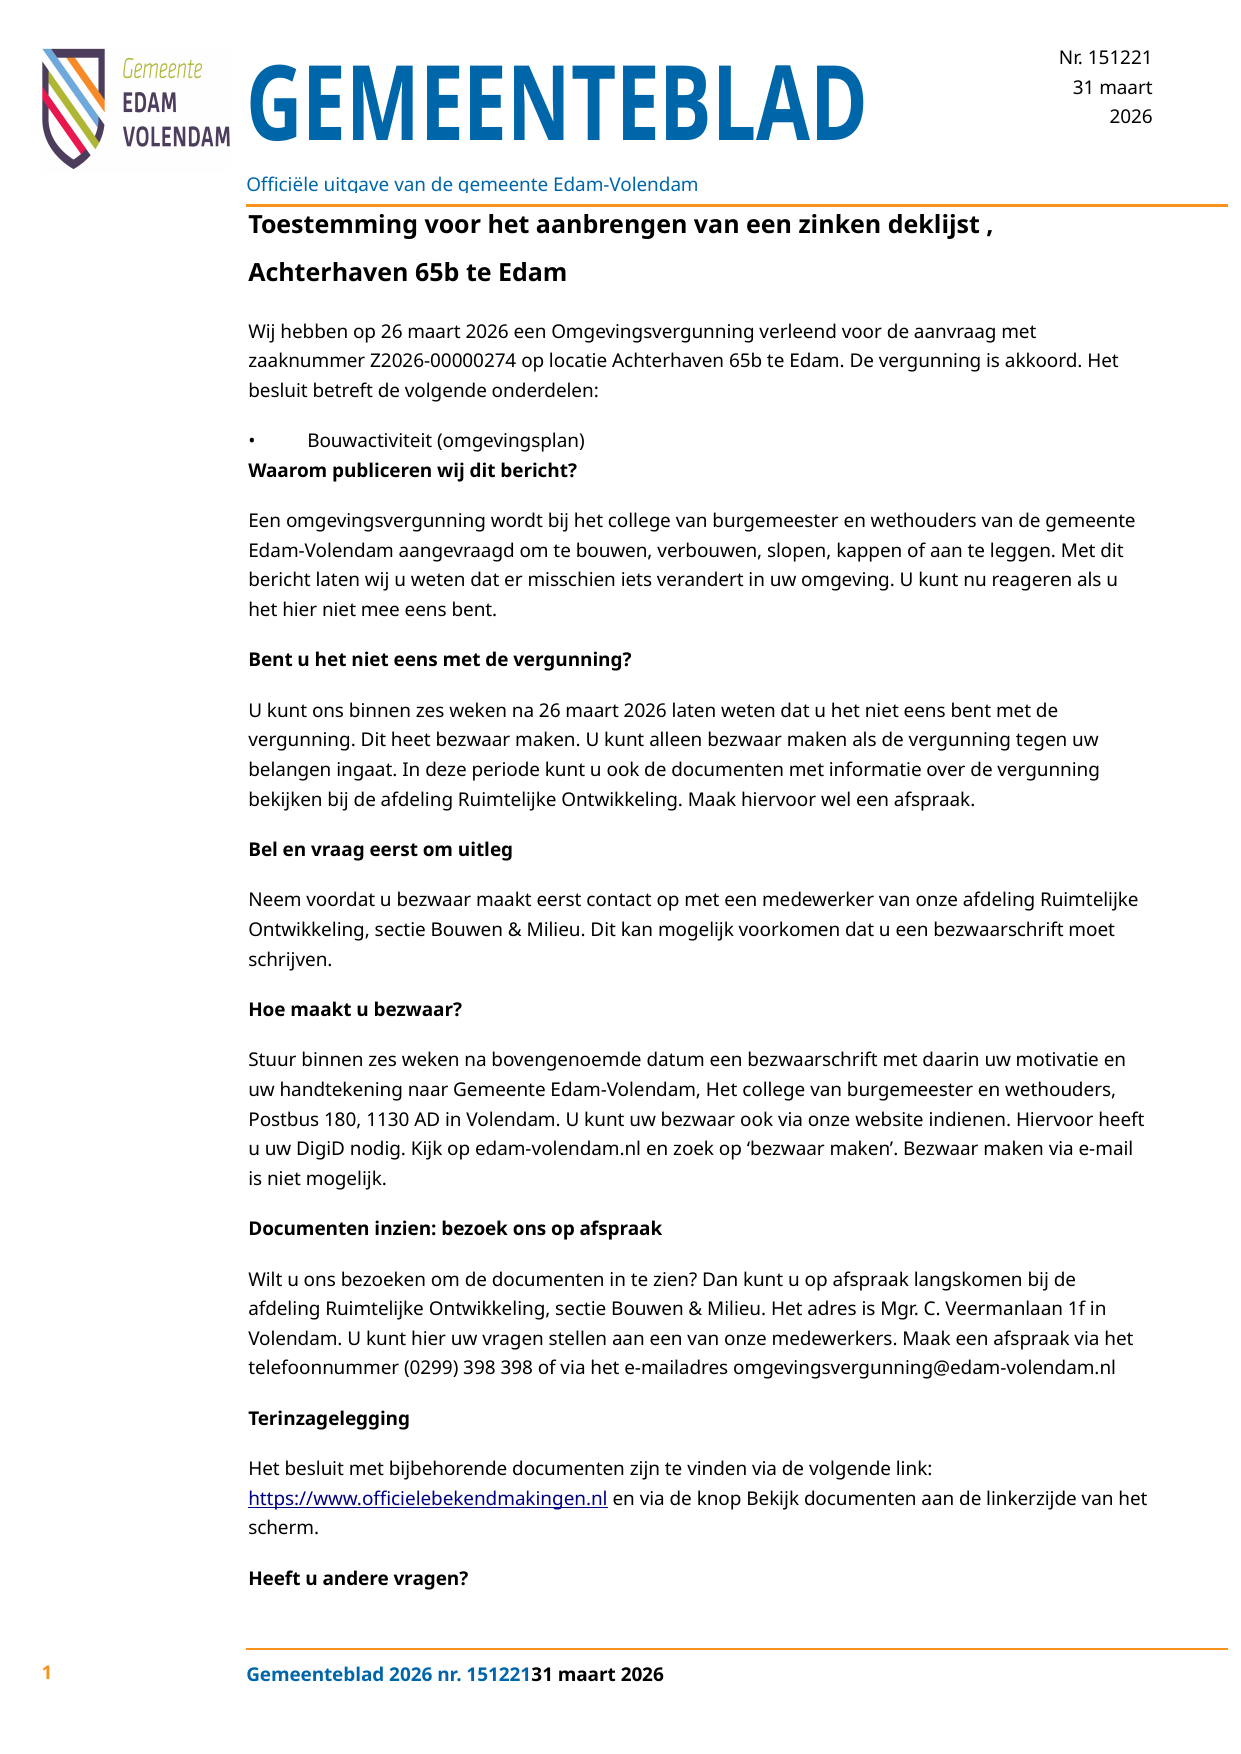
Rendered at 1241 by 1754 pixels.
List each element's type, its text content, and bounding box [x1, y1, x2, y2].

text Hoe maakt u bezwaar? [248, 996, 1152, 1022]
text Bel en vraag eerst om uitleg [248, 836, 1152, 862]
text Het besluit met bijbehorende documenten zijn te vinden via de volgende link: https://www.officielebekendmakingen.nl en via de knop Bekijk documenten aan de linkerzijde van het scherm. [248, 1455, 1152, 1540]
text Wij hebben op 26 maart 2026 een Omgevingsvergunning verleend voor de aanvraag met zaaknummer Z2026-00000274 op locatie Achterhaven 65b te Edam. De vergunning is akkoord. Het besluit betreft de volgende onderdelen: [248, 318, 1152, 403]
list Bouwactiviteit (omgevingsplan) [248, 427, 1152, 453]
text Waarom publiceren wij dit bericht? [248, 457, 1152, 483]
text Een omgevingsvergunning wordt bij het college van burgemeester en wethouders van de gemeente Edam-Volendam aangevraagd om te bouwen, verbouwen, slopen, kappen of aan te leggen. Met dit bericht laten wij u weten dat er misschien iets verandert in uw omgeving. U kunt nu reageren als u het hier niet mee eens bent. [248, 507, 1152, 622]
text Bent u het niet eens met de vergunning? [248, 647, 1152, 672]
text Neem voordat u bezwaar maakt eerst contact op met een medewerker van onze afdeling Ruimtelijke Ontwikkeling, sectie Bouwen & Milieu. Dit kan mogelijk voorkomen dat u een bezwaarschrift moet schrijven. [248, 887, 1152, 972]
text Stuur binnen zes weken na bovengenoemde datum een bezwaarschrift met daarin uw motivatie en uw handtekening naar Gemeente Edam-Volendam, Het college van burgemeester en wethouders, Postbus 180, 1130 AD in Volendam. U kunt uw bezwaar ook via onze website indienen. Hiervoor heeft u uw DigiD nodig. Kijk op edam-volendam.nl en zoek op ‘bezwaar maken’. Bezwaar maken via e-mail is niet mogelijk. [248, 1047, 1152, 1191]
text Wilt u ons bezoeken om de documenten in te zien? Dan kunt u op afspraak langskomen bij de afdeling Ruimtelijke Ontwikkeling, sectie Bouwen & Milieu. Het adres is Mgr. C. Veermanlaan 1f in Volendam. U kunt hier uw vragen stellen aan een van onze medewerkers. Maak een afspraak via het telefoonnummer (0299) 398 398 of via het e-mailadres omgevingsvergunning@edam-volendam.nl [248, 1266, 1152, 1380]
text Documenten inzien: bezoek ons op afspraak [248, 1215, 1152, 1241]
picture [41, 47, 231, 172]
text Terinzagelegging [248, 1405, 1152, 1431]
text Toestemming voor het aanbrengen van een zinken deklijst , Achterhaven 65b te Edam [248, 207, 1152, 288]
text Heeft u andere vragen? [248, 1565, 1152, 1591]
text U kunt ons binnen zes weken na 26 maart 2026 laten weten dat u het niet eens bent met de vergunning. Dit heet bezwaar maken. U kunt alleen bezwaar maken als de vergunning tegen uw belangen ingaat. In deze periode kunt u ook de documenten met informatie over de vergunning bekijken bij de afdeling Ruimtelijke Ontwikkeling. Maak hiervoor wel een afspraak. [248, 697, 1152, 812]
